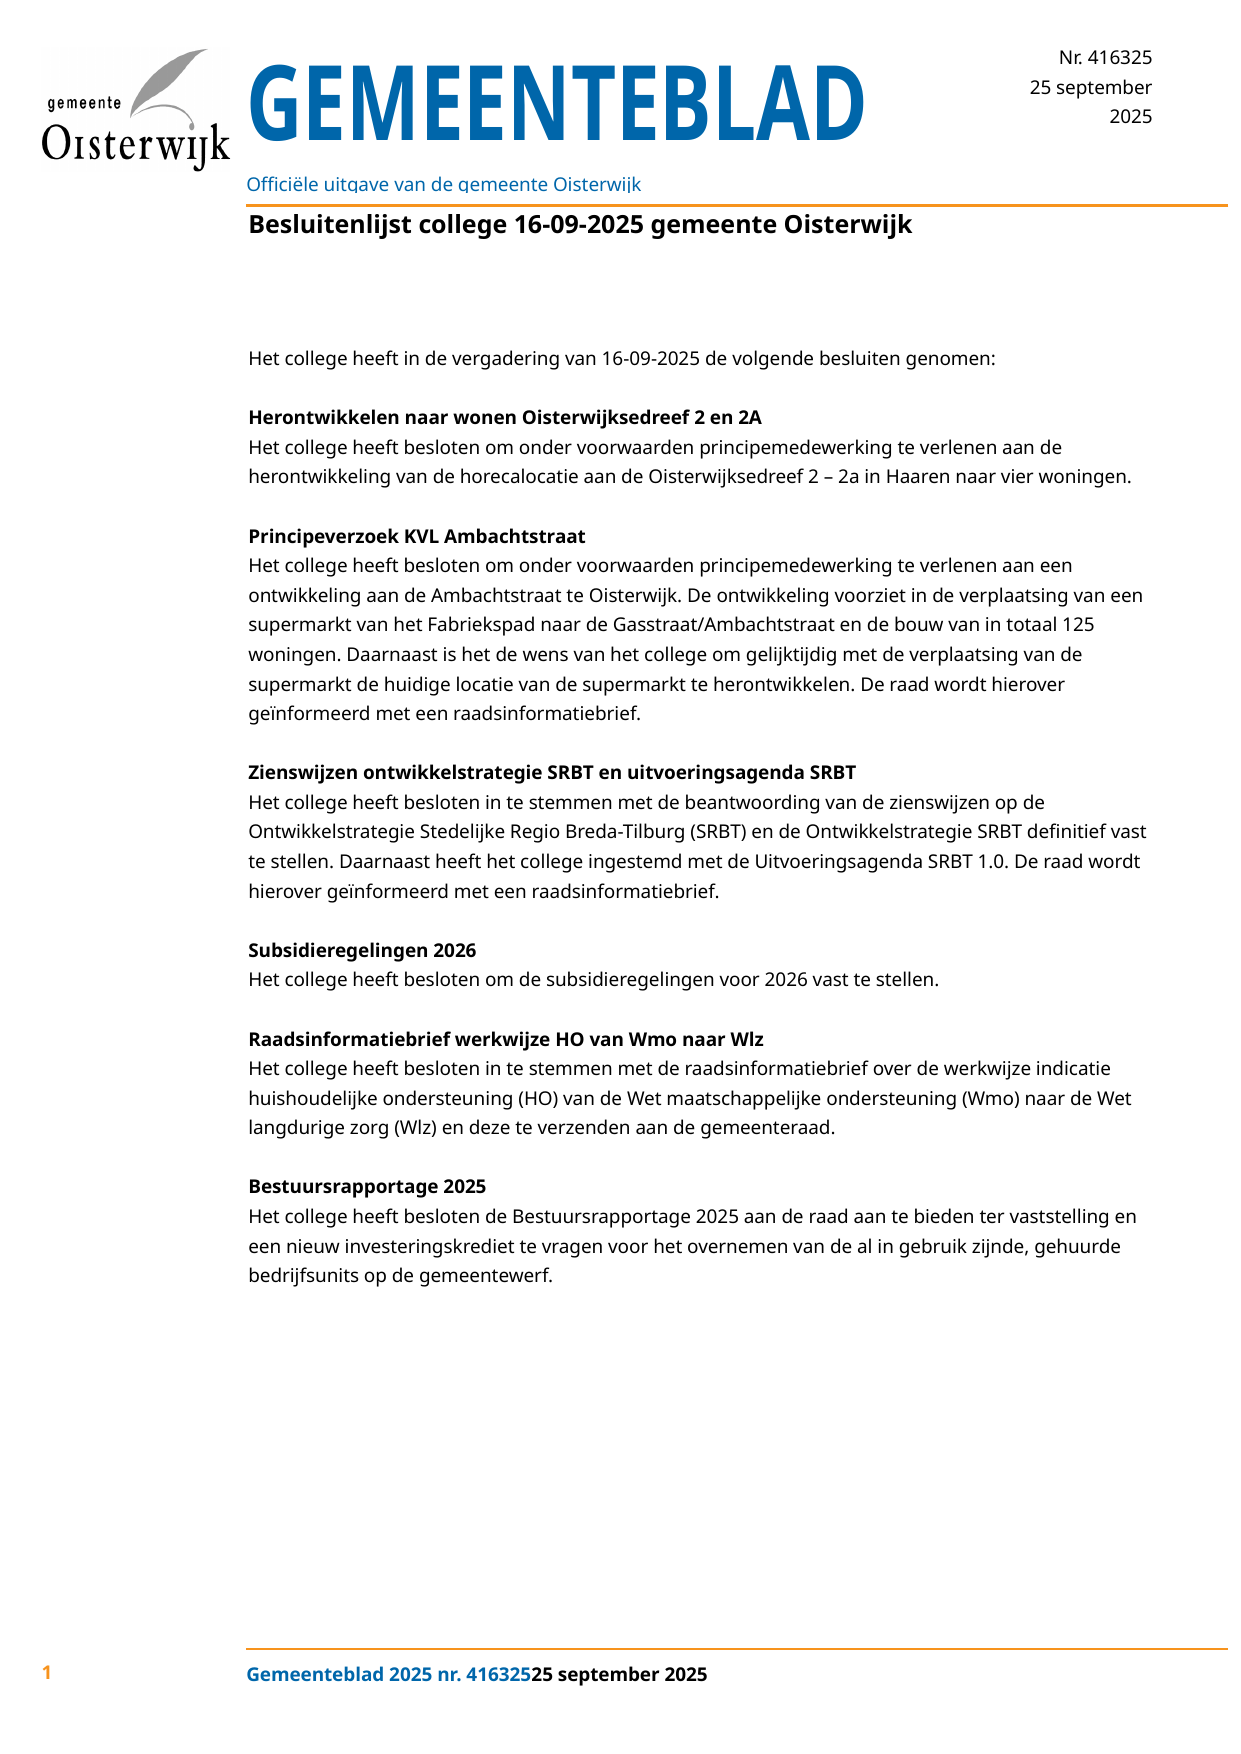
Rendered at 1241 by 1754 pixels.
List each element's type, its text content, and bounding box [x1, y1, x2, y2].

text Het college heeft besloten in te stemmen met de beantwoording van de zienswijzen op de Ontwikkelstrategie Stedelijke Regio Breda-Tilburg (SRBT) en de Ontwikkelstrategie SRBT definitief vast te stellen. Daarnaast heeft het college ingestemd met de Uitvoeringsagenda SRBT 1.0. De raad wordt hierover geïnformeerd met een raadsinformatiebrief. [248, 789, 1152, 903]
text Het college heeft in de vergadering van 16-09-2025 de volgende besluiten genomen: [248, 345, 1152, 371]
text Het college heeft besloten in te stemmen met de raadsinformatiebrief over de werkwijze indicatie huishoudelijke ondersteuning (HO) van de Wet maatschappelijke ondersteuning (Wmo) naar de Wet langdurige zorg (Wlz) en deze te verzenden aan de gemeenteraad. [248, 1055, 1152, 1140]
text Zienswijzen ontwikkelstrategie SRBT en uitvoeringsagenda SRBT [248, 759, 1152, 785]
text Het college heeft besloten de Bestuursrapportage 2025 aan de raad aan te bieden ter vaststelling en een nieuw investeringskrediet te vragen voor het overnemen van de al in gebruik zijnde, gehuurde bedrijfsunits op de gemeentewerf. [248, 1203, 1152, 1288]
text Principeverzoek KVL Ambachtstraat [248, 523, 1152, 548]
picture [41, 47, 231, 172]
text Bestuursrapportage 2025 [248, 1174, 1152, 1199]
text Het college heeft besloten om de subsidieregelingen voor 2026 vast te stellen. [248, 967, 1152, 992]
text Herontwikkelen naar wonen Oisterwijksedreef 2 en 2A [248, 404, 1152, 430]
text Het college heeft besloten om onder voorwaarden principemedewerking te verlenen aan de herontwikkeling van de horecalocatie aan de Oisterwijksedreef 2 – 2a in Haaren naar vier woningen. [248, 434, 1152, 489]
text Subsidieregelingen 2026 [248, 937, 1152, 963]
text Raadsinformatiebrief werkwijze HO van Wmo naar Wlz [248, 1026, 1152, 1051]
text Het college heeft besloten om onder voorwaarden principemedewerking te verlenen aan een ontwikkeling aan de Ambachtstraat te Oisterwijk. De ontwikkeling voorziet in de verplaatsing van een supermarkt van het Fabriekspad naar de Gasstraat/Ambachtstraat en de bouw van in totaal 125 woningen. Daarnaast is het de wens van het college om gelijktijdig met de verplaatsing van de supermarkt de huidige locatie van de supermarkt te herontwikkelen. De raad wordt hierover geïnformeerd met een raadsinformatiebrief. [248, 552, 1152, 726]
text Besluitenlijst college 16-09-2025 gemeente Oisterwijk [248, 207, 1152, 241]
